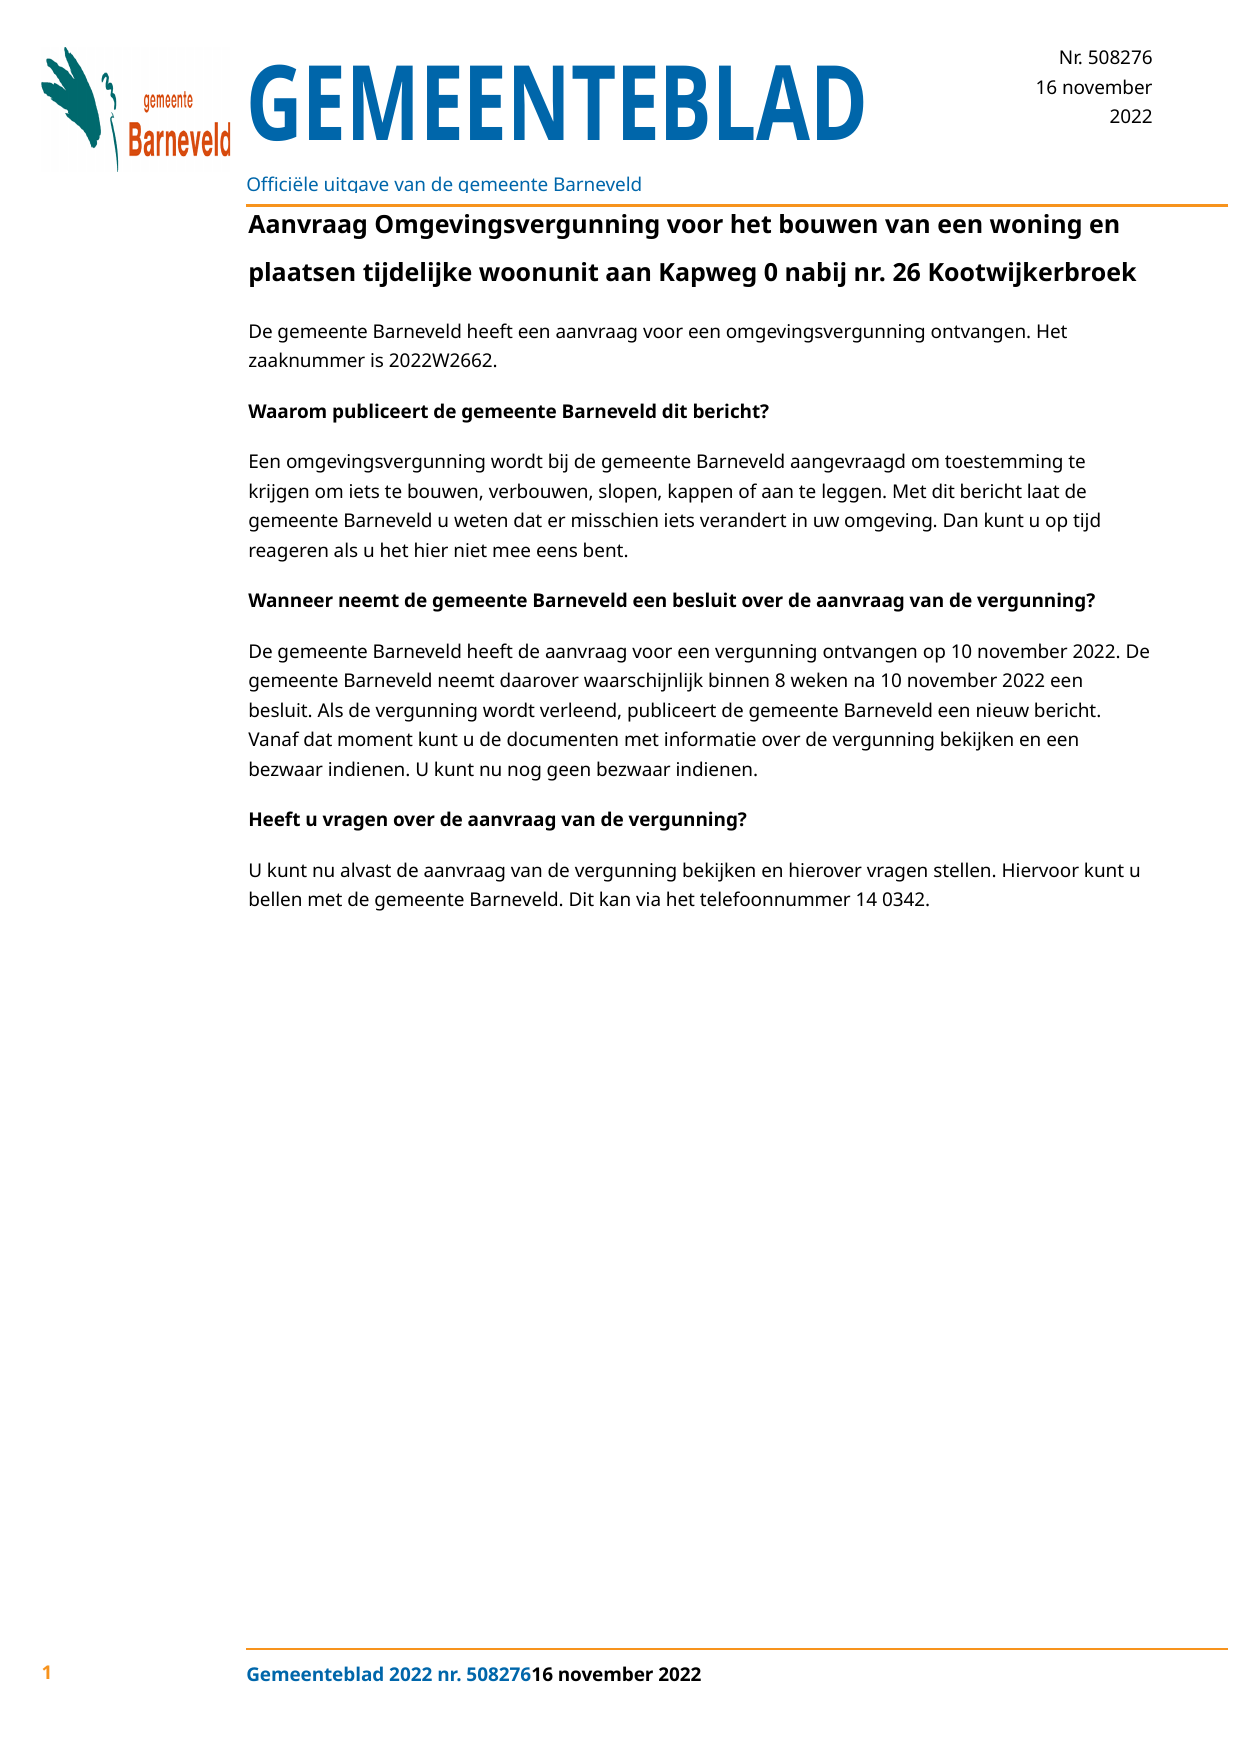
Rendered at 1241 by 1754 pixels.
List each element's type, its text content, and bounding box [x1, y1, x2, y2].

text De gemeente Barneveld heeft de aanvraag voor een vergunning ontvangen op 10 november 2022. De gemeente Barneveld neemt daarover waarschijnlijk binnen 8 weken na 10 november 2022 een besluit. Als de vergunning wordt verleend, publiceert de gemeente Barneveld een nieuw bericht. Vanaf dat moment kunt u de documenten met informatie over de vergunning bekijken en een bezwaar indienen. U kunt nu nog geen bezwaar indienen. [248, 638, 1152, 782]
text De gemeente Barneveld heeft een aanvraag voor een omgevingsvergunning ontvangen. Het zaaknummer is 2022W2662. [248, 318, 1152, 373]
picture [41, 47, 231, 172]
text Aanvraag Omgevingsvergunning voor het bouwen van een woning en plaatsen tijdelijke woonunit aan Kapweg 0 nabij nr. 26 Kootwijkerbroek [248, 207, 1152, 288]
text U kunt nu alvast de aanvraag van de vergunning bekijken en hierover vragen stellen. Hiervoor kunt u bellen met de gemeente Barneveld. Dit kan via het telefoonnummer 14 0342. [248, 857, 1152, 912]
text Een omgevingsvergunning wordt bij de gemeente Barneveld aangevraagd om toestemming te krijgen om iets te bouwen, verbouwen, slopen, kappen of aan te leggen. Met dit bericht laat de gemeente Barneveld u weten dat er misschien iets verandert in uw omgeving. Dan kunt u op tijd reageren als u het hier niet mee eens bent. [248, 448, 1152, 563]
text Heeft u vragen over de aanvraag van de vergunning? [248, 807, 1152, 832]
text Wanneer neemt de gemeente Barneveld een besluit over de aanvraag van de vergunning? [248, 587, 1152, 613]
text Waarom publiceert de gemeente Barneveld dit bericht? [248, 398, 1152, 424]
